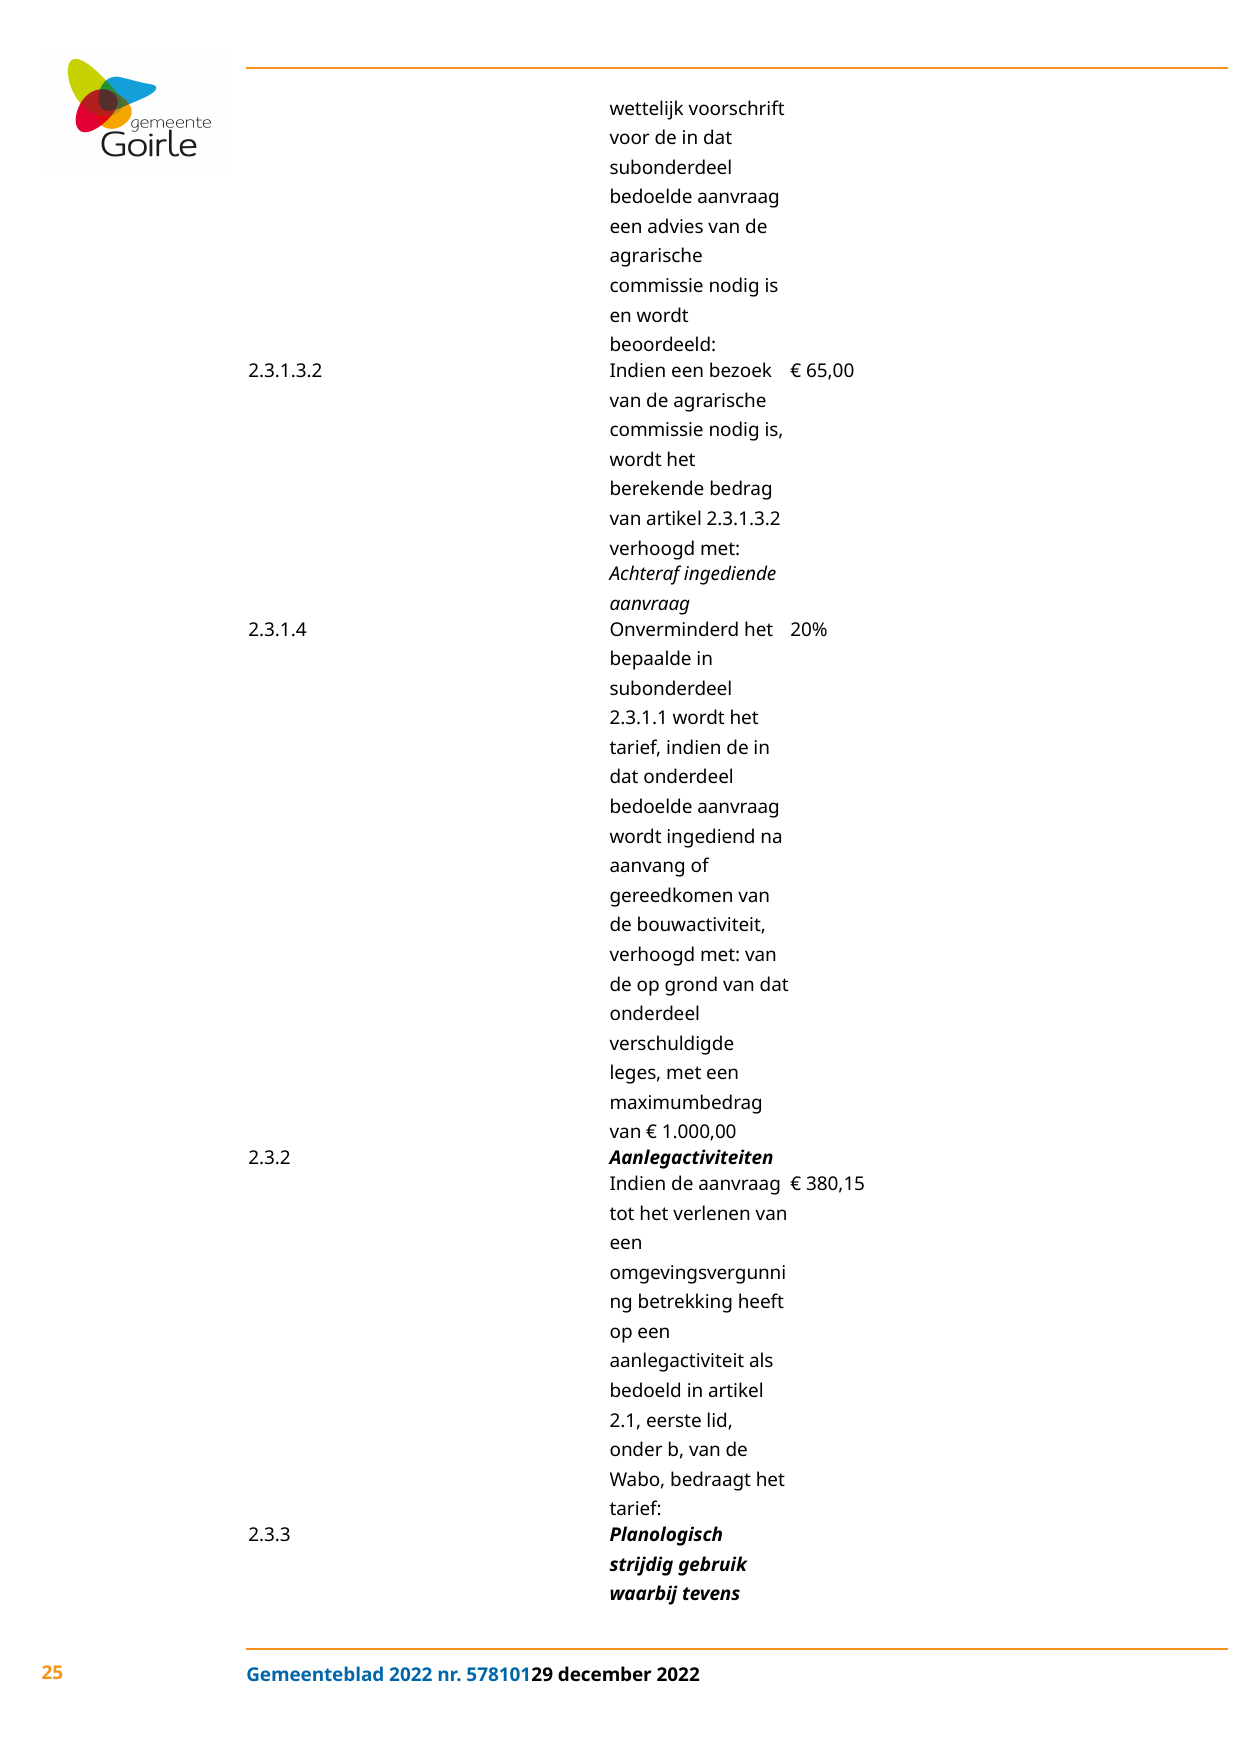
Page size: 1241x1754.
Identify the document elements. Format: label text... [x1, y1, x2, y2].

table_cell [790, 560, 1152, 616]
table_cell 20% [790, 616, 1152, 1144]
table_cell [790, 95, 1152, 357]
table_cell [248, 560, 609, 616]
table_cell € 65,00 [790, 357, 1152, 560]
table_cell Onverminderd het bepaalde in subonderdeel 2.3.1.1 wordt het tarief, indien de in dat onderdeel bedoelde aanvraag wordt ingediend na aanvang of gereedkomen van de bouwactiviteit, verhoogd met: van de op grond van dat onderdeel verschuldigde leges, met een maximumbedrag van € 1.000,00 [609, 616, 790, 1144]
table_cell Planologisch strijdig gebruik waarbij tevens [609, 1521, 790, 1606]
table_cell [248, 95, 609, 357]
table_cell wettelijk voorschrift voor de in dat subonderdeel bedoelde aanvraag een advies van de agrarische commissie nodig is en wordt beoordeeld: [609, 95, 790, 357]
table_cell 2.3.1.4 [248, 616, 609, 1144]
table_cell [790, 1144, 1152, 1170]
table_cell Indien de aanvraag tot het verlenen van een omgevingsvergunning betrekking heeft op een aanlegactiviteit als bedoeld in artikel 2.1, eerste lid, onder b, van de Wabo, bedraagt het tarief: [609, 1170, 790, 1521]
table_cell 2.3.1.3.2 [248, 357, 609, 560]
table_cell [790, 1521, 1152, 1606]
table_cell 2.3.2 [248, 1144, 609, 1170]
table_cell Achteraf ingediende aanvraag [609, 560, 790, 616]
table_cell Aanlegactiviteiten [609, 1144, 790, 1170]
table_cell 2.3.3 [248, 1521, 609, 1606]
table_cell € 380,15 [790, 1170, 1152, 1521]
picture [41, 47, 231, 172]
table_cell Indien een bezoek van de agrarische commissie nodig is, wordt het berekende bedrag van artikel 2.3.1.3.2 verhoogd met: [609, 357, 790, 560]
table_cell [248, 1170, 609, 1521]
